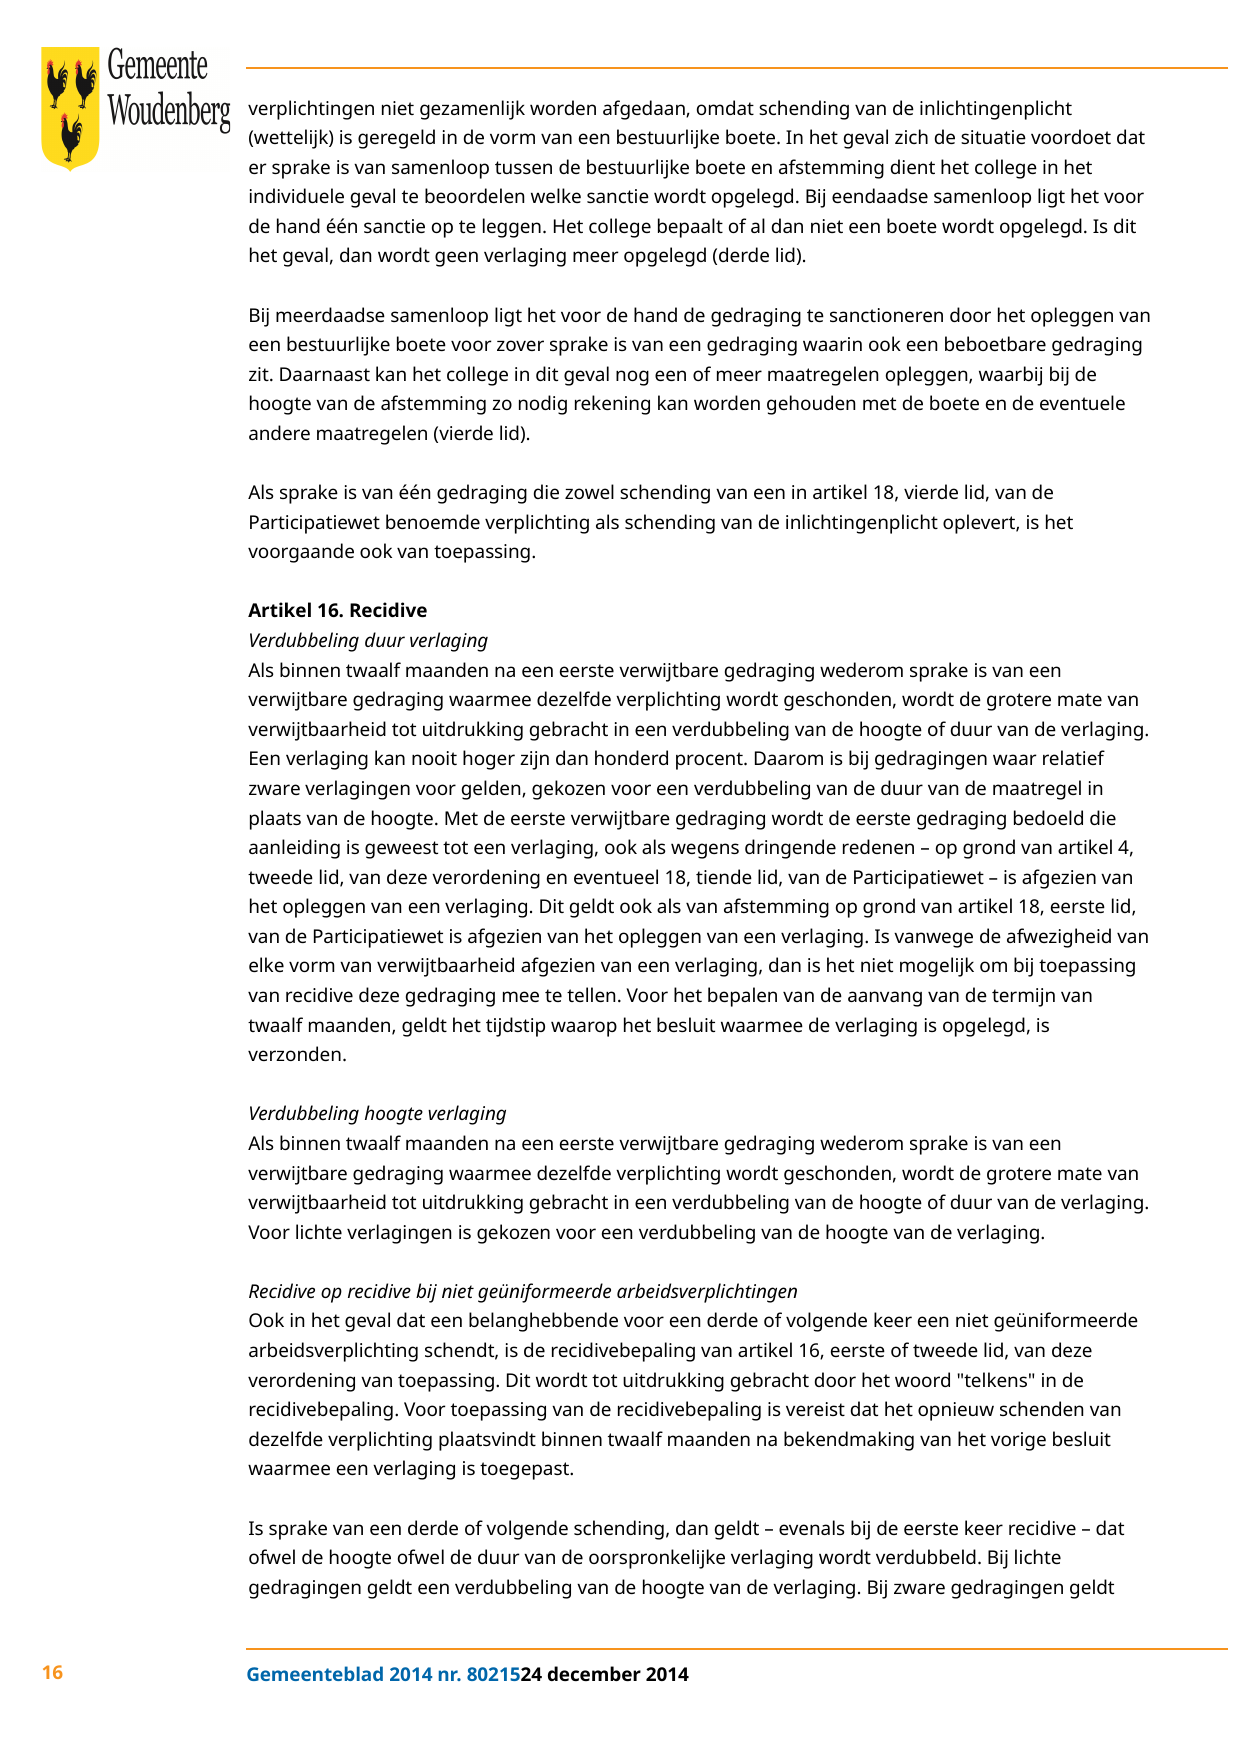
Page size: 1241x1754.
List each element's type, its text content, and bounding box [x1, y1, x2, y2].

picture [41, 47, 231, 172]
text Verdubbeling duur verlaging [248, 627, 1152, 653]
text Bij meerdaadse samenloop ligt het voor de hand de gedraging te sanctioneren door het opleggen van een bestuurlijke boete voor zover sprake is van een gedraging waarin ook een beboetbare gedraging zit. Daarnaast kan het college in dit geval nog een of meer maatregelen opleggen, waarbij bij de hoogte van de afstemming zo nodig rekening kan worden gehouden met de boete en de eventuele andere maatregelen (vierde lid). [248, 302, 1152, 446]
text Als sprake is van één gedraging die zowel schending van een in artikel 18, vierde lid, van de Participatiewet benoemde verplichting als schending van de inlichtingenplicht oplevert, is het voorgaande ook van toepassing. [248, 479, 1152, 564]
text Recidive op recidive bij niet geüniformeerde arbeidsverplichtingen [248, 1278, 1152, 1304]
text verplichtingen niet gezamenlijk worden afgedaan, omdat schending van de inlichtingenplicht (wettelijk) is geregeld in de vorm van een bestuurlijke boete. In het geval zich de situatie voordoet dat er sprake is van samenloop tussen de bestuurlijke boete en afstemming dient het college in het individuele geval te beoordelen welke sanctie wordt opgelegd. Bij eendaadse samenloop ligt het voor de hand één sanctie op te leggen. Het college bepaalt of al dan niet een boete wordt opgelegd. Is dit het geval, dan wordt geen verlaging meer opgelegd (derde lid). [248, 95, 1152, 268]
text Ook in het geval dat een belanghebbende voor een derde of volgende keer een niet geüniformeerde arbeidsverplichting schendt, is de recidivebepaling van artikel 16, eerste of tweede lid, van deze verordening van toepassing. Dit wordt tot uitdrukking gebracht door het woord "telkens" in de recidivebepaling. Voor toepassing van de recidivebepaling is vereist dat het opnieuw schenden van dezelfde verplichting plaatsvindt binnen twaalf maanden na bekendmaking van het vorige besluit waarmee een verlaging is toegepast. [248, 1308, 1152, 1481]
text Artikel 16. Recidive [248, 598, 1152, 623]
text Als binnen twaalf maanden na een eerste verwijtbare gedraging wederom sprake is van een verwijtbare gedraging waarmee dezelfde verplichting wordt geschonden, wordt de grotere mate van verwijtbaarheid tot uitdrukking gebracht in een verdubbeling van de hoogte of duur van de verlaging. Voor lichte verlagingen is gekozen voor een verdubbeling van de hoogte van de verlaging. [248, 1130, 1152, 1245]
text Verdubbeling hoogte verlaging [248, 1101, 1152, 1126]
text Is sprake van een derde of volgende schending, dan geldt – evenals bij de eerste keer recidive – dat ofwel de hoogte ofwel de duur van de oorspronkelijke verlaging wordt verdubbeld. Bij lichte gedragingen geldt een verdubbeling van de hoogte van de verlaging. Bij zware gedragingen geldt [248, 1515, 1152, 1600]
text Als binnen twaalf maanden na een eerste verwijtbare gedraging wederom sprake is van een verwijtbare gedraging waarmee dezelfde verplichting wordt geschonden, wordt de grotere mate van verwijtbaarheid tot uitdrukking gebracht in een verdubbeling van de hoogte of duur van de verlaging. Een verlaging kan nooit hoger zijn dan honderd procent. Daarom is bij gedragingen waar relatief zware verlagingen voor gelden, gekozen voor een verdubbeling van de duur van de maatregel in plaats van de hoogte. Met de eerste verwijtbare gedraging wordt de eerste gedraging bedoeld die aanleiding is geweest tot een verlaging, ook als wegens dringende redenen – op grond van artikel 4, tweede lid, van deze verordening en eventueel 18, tiende lid, van de Participatiewet – is afgezien van het opleggen van een verlaging. Dit geldt ook als van afstemming op grond van artikel 18, eerste lid, van de Participatiewet is afgezien van het opleggen van een verlaging. Is vanwege de afwezigheid van elke vorm van verwijtbaarheid afgezien van een verlaging, dan is het niet mogelijk om bij toepassing van recidive deze gedraging mee te tellen. Voor het bepalen van de aanvang van de termijn van twaalf maanden, geldt het tijdstip waarop het besluit waarmee de verlaging is opgelegd, is verzonden. [248, 657, 1152, 1067]
